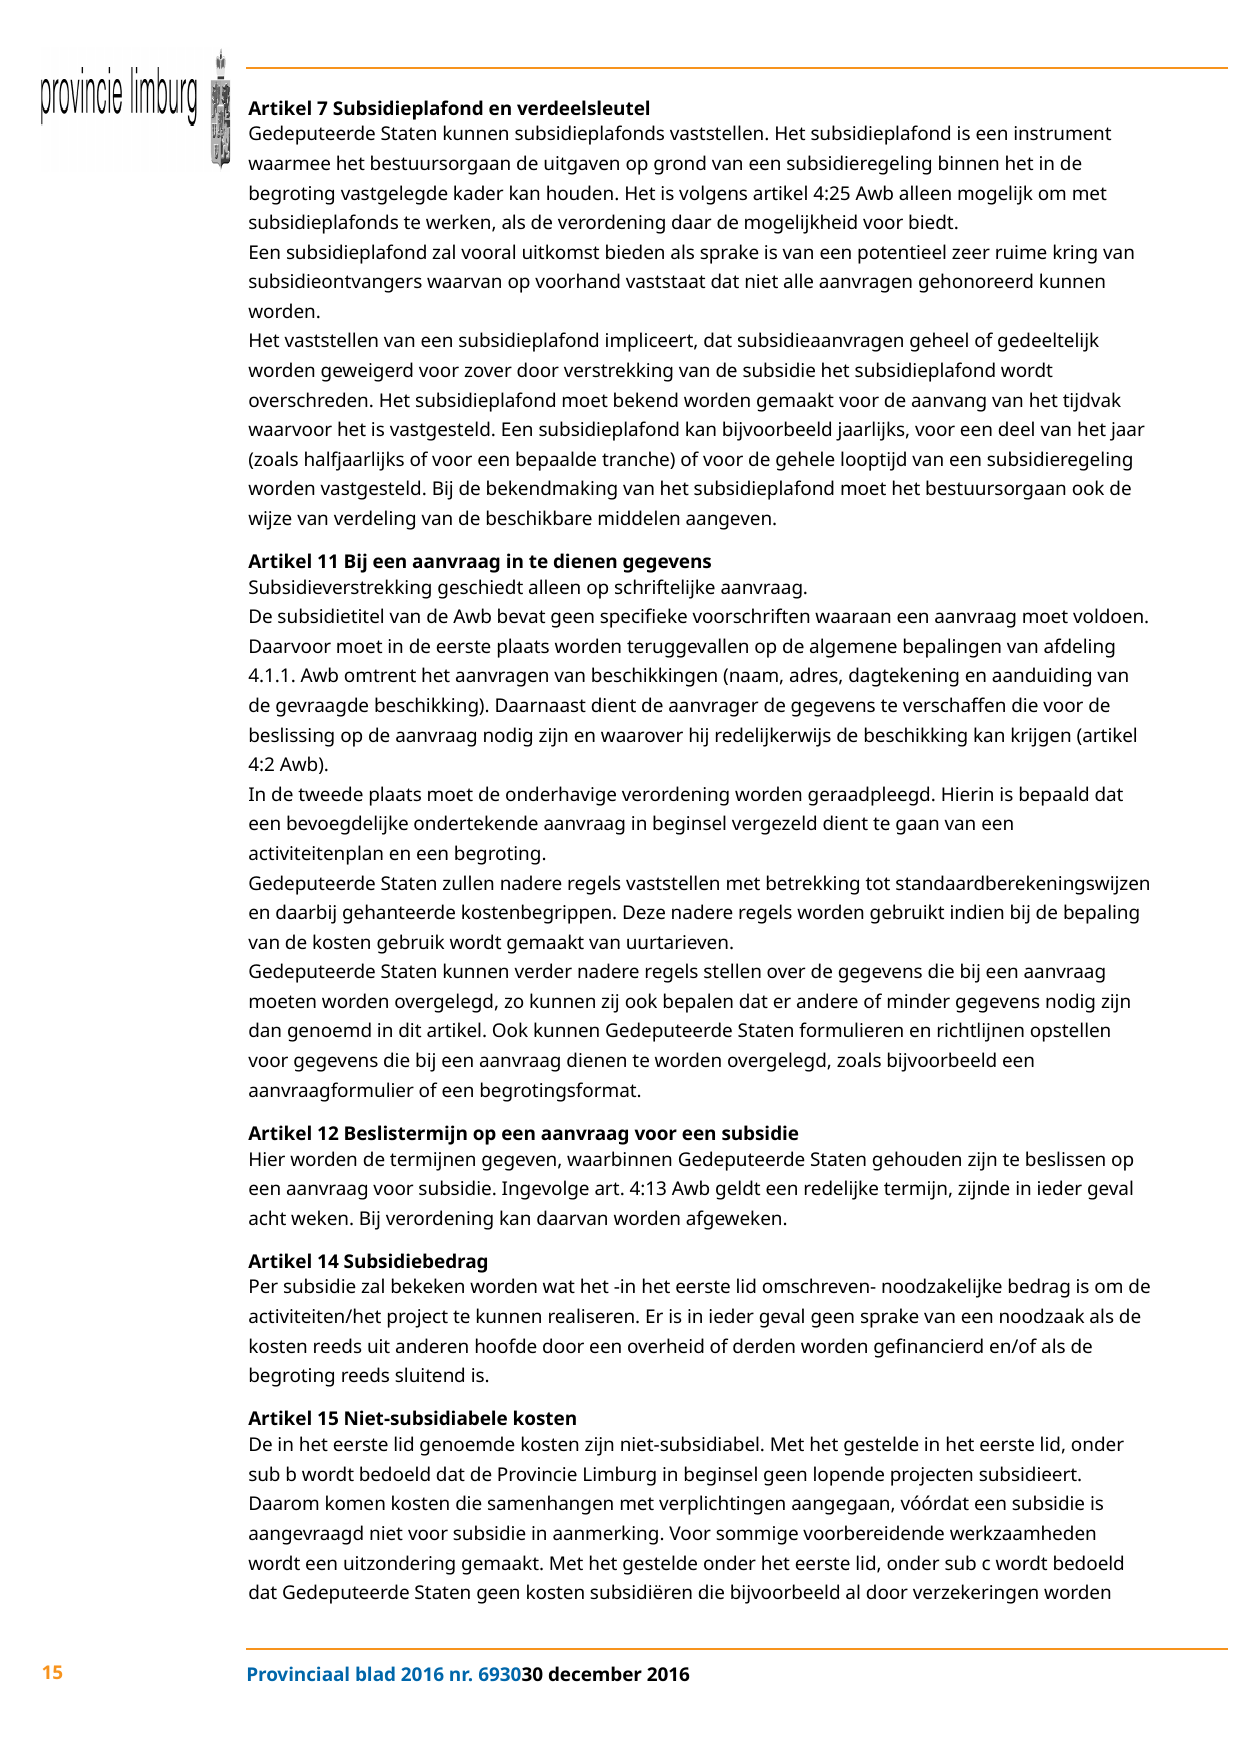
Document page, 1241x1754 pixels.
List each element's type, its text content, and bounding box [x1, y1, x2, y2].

text Artikel 11 Bij een aanvraag in te dienen gegevens [248, 548, 1152, 574]
picture [41, 47, 231, 172]
text Gedeputeerde Staten zullen nadere regels vaststellen met betrekking tot standaardberekeningswijzen en daarbij gehanteerde kostenbegrippen. Deze nadere regels worden gebruikt indien bij de bepaling van de kosten gebruik wordt gemaakt van uurtarieven. [248, 870, 1152, 955]
text In de tweede plaats moet de onderhavige verordening worden geraadpleegd. Hierin is bepaald dat een bevoegdelijke ondertekende aanvraag in beginsel vergezeld dient te gaan van een activiteitenplan en een begroting. [248, 781, 1152, 866]
text Artikel 14 Subsidiebedrag [248, 1248, 1152, 1274]
text Artikel 12 Beslistermijn op een aanvraag voor een subsidie [248, 1120, 1152, 1146]
text Gedeputeerde Staten kunnen subsidieplafonds vaststellen. Het subsidieplafond is een instrument waarmee het bestuursorgaan de uitgaven op grond van een subsidieregeling binnen het in de begroting vastgelegde kader kan houden. Het is volgens artikel 4:25 Awb alleen mogelijk om met subsidieplafonds te werken, als de verordening daar de mogelijkheid voor biedt. [248, 121, 1152, 235]
text Per subsidie zal bekeken worden wat het -in het eerste lid omschreven- noodzakelijke bedrag is om de activiteiten/het project te kunnen realiseren. Er is in ieder geval geen sprake van een noodzaak als de kosten reeds uit anderen hoofde door een overheid of derden worden gefinancierd en/of als de begroting reeds sluitend is. [248, 1274, 1152, 1388]
text De subsidietitel van de Awb bevat geen specifieke voorschriften waaraan een aanvraag moet voldoen. [248, 603, 1152, 629]
text Een subsidieplafond zal vooral uitkomst bieden als sprake is van een potentieel zeer ruime kring van subsidieontvangers waarvan op voorhand vaststaat dat niet alle aanvragen gehonoreerd kunnen worden. [248, 239, 1152, 324]
text Subsidieverstrekking geschiedt alleen op schriftelijke aanvraag. [248, 574, 1152, 600]
text Het vaststellen van een subsidieplafond impliceert, dat subsidieaanvragen geheel of gedeeltelijk worden geweigerd voor zover door verstrekking van de subsidie het subsidieplafond wordt overschreden. Het subsidieplafond moet bekend worden gemaakt voor de aanvang van het tijdvak waarvoor het is vastgesteld. Een subsidieplafond kan bijvoorbeeld jaarlijks, voor een deel van het jaar (zoals halfjaarlijks of voor een bepaalde tranche) of voor de gehele looptijd van een subsidieregeling worden vastgesteld. Bij de bekendmaking van het subsidieplafond moet het bestuursorgaan ook de wijze van verdeling van de beschikbare middelen aangeven. [248, 328, 1152, 531]
text Artikel 15 Niet-subsidiabele kosten [248, 1406, 1152, 1431]
text Daarvoor moet in de eerste plaats worden teruggevallen op de algemene bepalingen van afdeling 4.1.1. Awb omtrent het aanvragen van beschikkingen (naam, adres, dagtekening en aanduiding van de gevraagde beschikking). Daarnaast dient de aanvrager de gegevens te verschaffen die voor de beslissing op de aanvraag nodig zijn en waarover hij redelijkerwijs de beschikking kan krijgen (artikel 4:2 Awb). [248, 633, 1152, 777]
text Gedeputeerde Staten kunnen verder nadere regels stellen over de gegevens die bij een aanvraag moeten worden overgelegd, zo kunnen zij ook bepalen dat er andere of minder gegevens nodig zijn dan genoemd in dit artikel. Ook kunnen Gedeputeerde Staten formulieren en richtlijnen opstellen voor gegevens die bij een aanvraag dienen te worden overgelegd, zoals bijvoorbeeld een aanvraagformulier of een begrotingsformat. [248, 958, 1152, 1103]
text Artikel 7 Subsidieplafond en verdeelsleutel [248, 95, 1152, 121]
text Hier worden de termijnen gegeven, waarbinnen Gedeputeerde Staten gehouden zijn te beslissen op een aanvraag voor subsidie. Ingevolge art. 4:13 Awb geldt een redelijke termijn, zijnde in ieder geval acht weken. Bij verordening kan daarvan worden afgeweken. [248, 1146, 1152, 1231]
text De in het eerste lid genoemde kosten zijn niet-subsidiabel. Met het gestelde in het eerste lid, onder sub b wordt bedoeld dat de Provincie Limburg in beginsel geen lopende projecten subsidieert. Daarom komen kosten die samenhangen met verplichtingen aangegaan, vóórdat een subsidie is aangevraagd niet voor subsidie in aanmerking. Voor sommige voorbereidende werkzaamheden wordt een uitzondering gemaakt. Met het gestelde onder het eerste lid, onder sub c wordt bedoeld dat Gedeputeerde Staten geen kosten subsidiëren die bijvoorbeeld al door verzekeringen worden [248, 1431, 1152, 1605]
